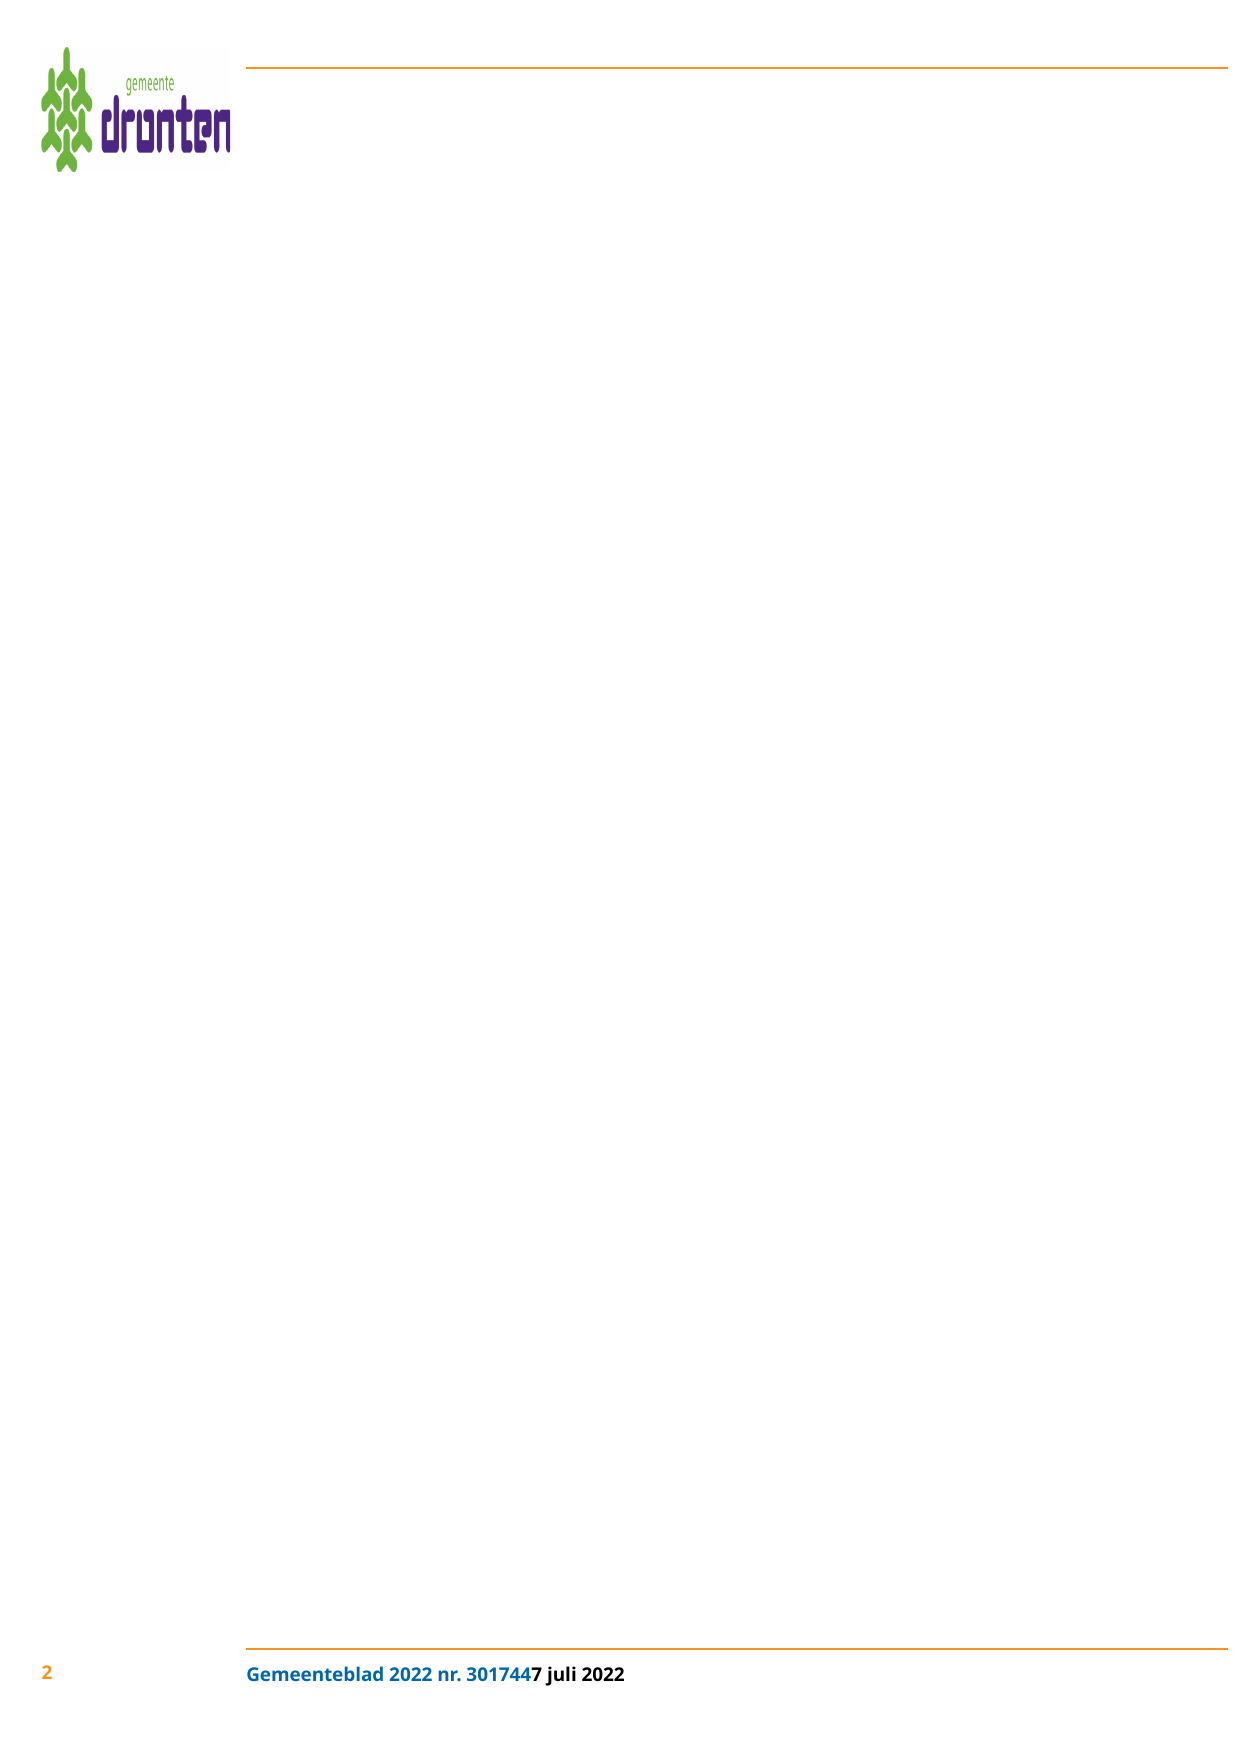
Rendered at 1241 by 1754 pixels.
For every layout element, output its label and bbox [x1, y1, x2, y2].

picture [41, 47, 231, 172]
